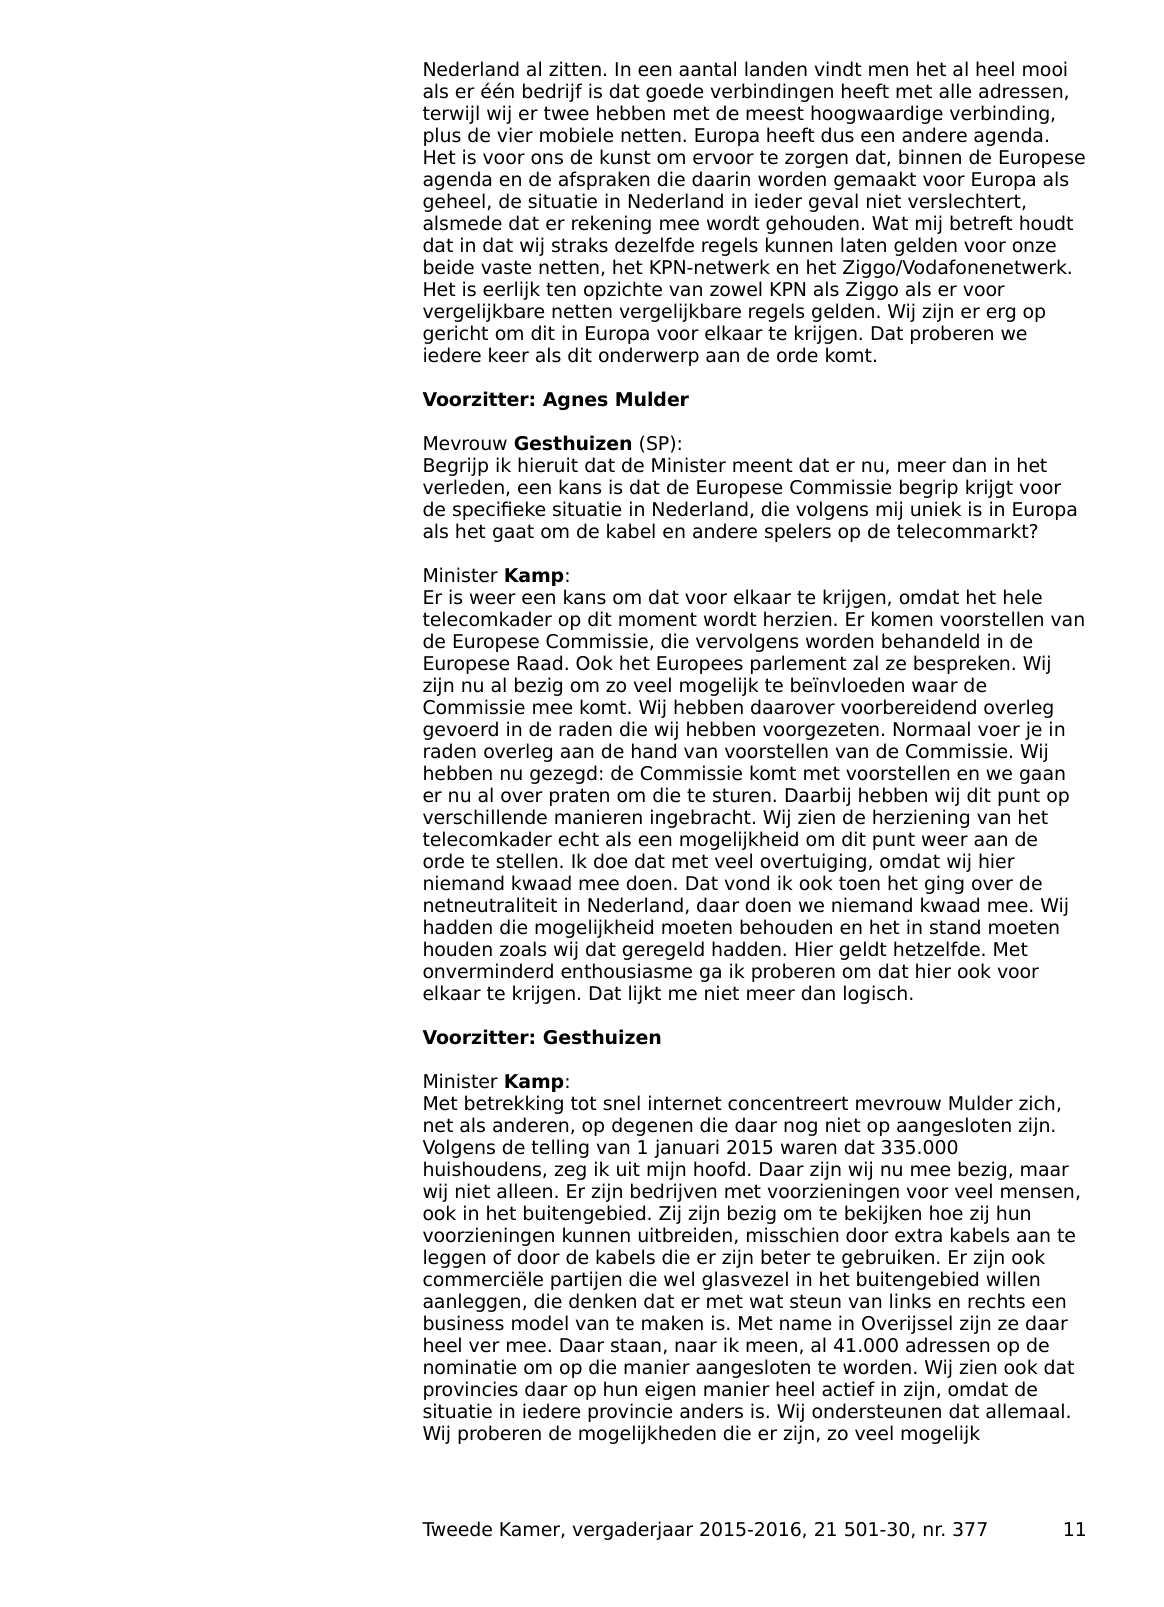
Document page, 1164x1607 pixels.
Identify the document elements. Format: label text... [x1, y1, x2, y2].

text Er is weer een kans om dat voor elkaar te krijgen, omdat het hele telecomkader op dit moment wordt herzien. Er komen voorstellen van de Europese Commissie, die vervolgens worden behandeld in de Europese Raad. Ook het Europees parlement zal ze bespreken. Wij zijn nu al bezig om zo veel mogelijk te beïnvloeden waar de Commissie mee komt. Wij hebben daarover voorbereidend overleg gevoerd in de raden die wij hebben voorgezeten. Normaal voer je in raden overleg aan de hand van voorstellen van de Commissie. Wij hebben nu gezegd: de Commissie komt met voorstellen en we gaan er nu al over praten om die te sturen. Daarbij hebben wij dit punt op verschillende manieren ingebracht. Wij zien de herziening van het telecomkader echt als een mogelijkheid om dit punt weer aan de orde te stellen. Ik doe dat met veel overtuiging, omdat wij hier niemand kwaad mee doen. Dat vond ik ook toen het ging over de netneutraliteit in Nederland, daar doen we niemand kwaad mee. Wij hadden die mogelijkheid moeten behouden en het in stand moeten houden zoals wij dat geregeld hadden. Hier geldt hetzelfde. Met onverminderd enthousiasme ga ik proberen om dat hier ook voor elkaar te krijgen. Dat lijkt me niet meer dan logisch. [422, 587, 1087, 1005]
text Minister Kamp: [422, 1071, 1087, 1093]
text Voorzitter: Agnes Mulder [422, 389, 1087, 411]
text Mevrouw Gesthuizen (SP): [422, 433, 1087, 455]
text Nederland al zitten. In een aantal landen vindt men het al heel mooi als er één bedrijf is dat goede verbindingen heeft met alle adressen, terwijl wij er twee hebben met de meest hoogwaardige verbinding, plus de vier mobiele netten. Europa heeft dus een andere agenda. Het is voor ons de kunst om ervoor te zorgen dat, binnen de Europese agenda en de afspraken die daarin worden gemaakt voor Europa als geheel, de situatie in Nederland in ieder geval niet verslechtert, alsmede dat er rekening mee wordt gehouden. Wat mij betreft houdt dat in dat wij straks dezelfde regels kunnen laten gelden voor onze beide vaste netten, het KPN-netwerk en het Ziggo/Vodafonenetwerk. Het is eerlijk ten opzichte van zowel KPN als Ziggo als er voor vergelijkbare netten vergelijkbare regels gelden. Wij zijn er erg op gericht om dit in Europa voor elkaar te krijgen. Dat proberen we iedere keer als dit onderwerp aan de orde komt. [422, 59, 1087, 367]
text Met betrekking tot snel internet concentreert mevrouw Mulder zich, net als anderen, op degenen die daar nog niet op aangesloten zijn. Volgens de telling van 1 januari 2015 waren dat 335.000 huishoudens, zeg ik uit mijn hoofd. Daar zijn wij nu mee bezig, maar wij niet alleen. Er zijn bedrijven met voorzieningen voor veel mensen, ook in het buitengebied. Zij zijn bezig om te bekijken hoe zij hun voorzieningen kunnen uitbreiden, misschien door extra kabels aan te leggen of door de kabels die er zijn beter te gebruiken. Er zijn ook commerciële partijen die wel glasvezel in het buitengebied willen aanleggen, die denken dat er met wat steun van links en rechts een business model van te maken is. Met name in Overijssel zijn ze daar heel ver mee. Daar staan, naar ik meen, al 41.000 adressen op de nominatie om op die manier aangesloten te worden. Wij zien ook dat provincies daar op hun eigen manier heel actief in zijn, omdat de situatie in iedere provincie anders is. Wij ondersteunen dat allemaal. Wij proberen de mogelijkheden die er zijn, zo veel mogelijk [422, 1093, 1087, 1445]
text Begrijp ik hieruit dat de Minister meent dat er nu, meer dan in het verleden, een kans is dat de Europese Commissie begrip krijgt voor de specifieke situatie in Nederland, die volgens mij uniek is in Europa als het gaat om de kabel en andere spelers op de telecommarkt? [422, 455, 1087, 543]
text Voorzitter: Gesthuizen [422, 1027, 1087, 1049]
text Minister Kamp: [422, 565, 1087, 587]
